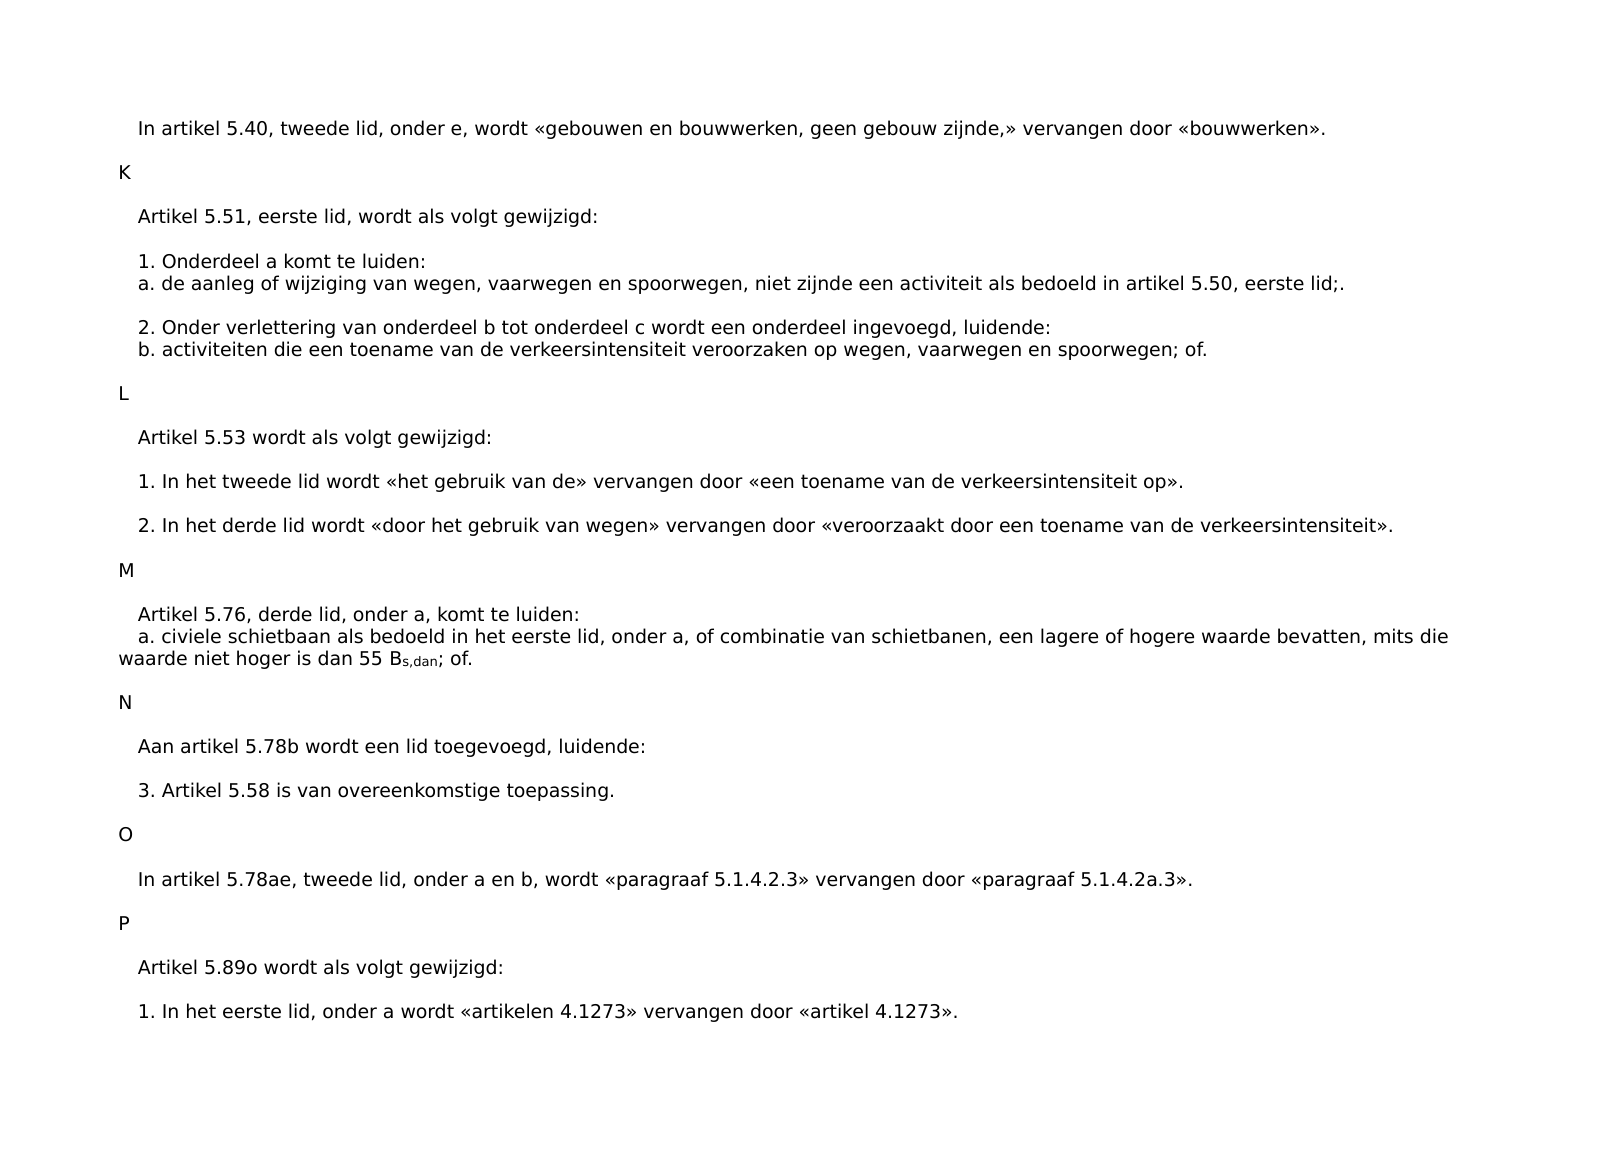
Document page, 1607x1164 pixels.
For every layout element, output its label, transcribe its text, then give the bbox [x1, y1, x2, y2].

text Artikel 5.53 wordt als volgt gewijzigd: [118, 427, 1488, 449]
text L [118, 383, 1488, 405]
text P [118, 913, 1488, 935]
text Aan artikel 5.78b wordt een lid toegevoegd, luidende: [118, 736, 1488, 758]
text M [118, 559, 1488, 582]
text Artikel 5.89o wordt als volgt gewijzigd: [118, 957, 1488, 979]
text 1. In het tweede lid wordt «het gebruik van de» vervangen door «een toename van de verkeersintensiteit op». [118, 471, 1488, 493]
text a. civiele schietbaan als bedoeld in het eerste lid, onder a, of combinatie van schietbanen, een lagere of hogere waarde bevatten, mits die waarde niet hoger is dan 55 Bs,dan; of. [118, 626, 1488, 670]
text Artikel 5.76, derde lid, onder a, komt te luiden: [118, 604, 1488, 626]
text 3. Artikel 5.58 is van overeenkomstige toepassing. [118, 780, 1488, 802]
text O [118, 824, 1488, 846]
text 2. In het derde lid wordt «door het gebruik van wegen» vervangen door «veroorzaakt door een toename van de verkeersintensiteit». [118, 515, 1488, 537]
text 2. Onder verlettering van onderdeel b tot onderdeel c wordt een onderdeel ingevoegd, luidende: [118, 317, 1488, 339]
text K [118, 162, 1488, 184]
text b. activiteiten die een toename van de verkeersintensiteit veroorzaken op wegen, vaarwegen en spoorwegen; of. [118, 339, 1488, 361]
text 1. In het eerste lid, onder a wordt «artikelen 4.1273» vervangen door «artikel 4.1273». [118, 1001, 1488, 1023]
text 1. Onderdeel a komt te luiden: [118, 251, 1488, 273]
text In artikel 5.40, tweede lid, onder e, wordt «gebouwen en bouwwerken, geen gebouw zijnde,» vervangen door «bouwwerken». [118, 118, 1488, 140]
text N [118, 692, 1488, 714]
text a. de aanleg of wijziging van wegen, vaarwegen en spoorwegen, niet zijnde een activiteit als bedoeld in artikel 5.50, eerste lid;. [118, 273, 1488, 294]
text Artikel 5.51, eerste lid, wordt als volgt gewijzigd: [118, 206, 1488, 228]
text In artikel 5.78ae, tweede lid, onder a en b, wordt «paragraaf 5.1.4.2.3» vervangen door «paragraaf 5.1.4.2a.3». [118, 868, 1488, 891]
